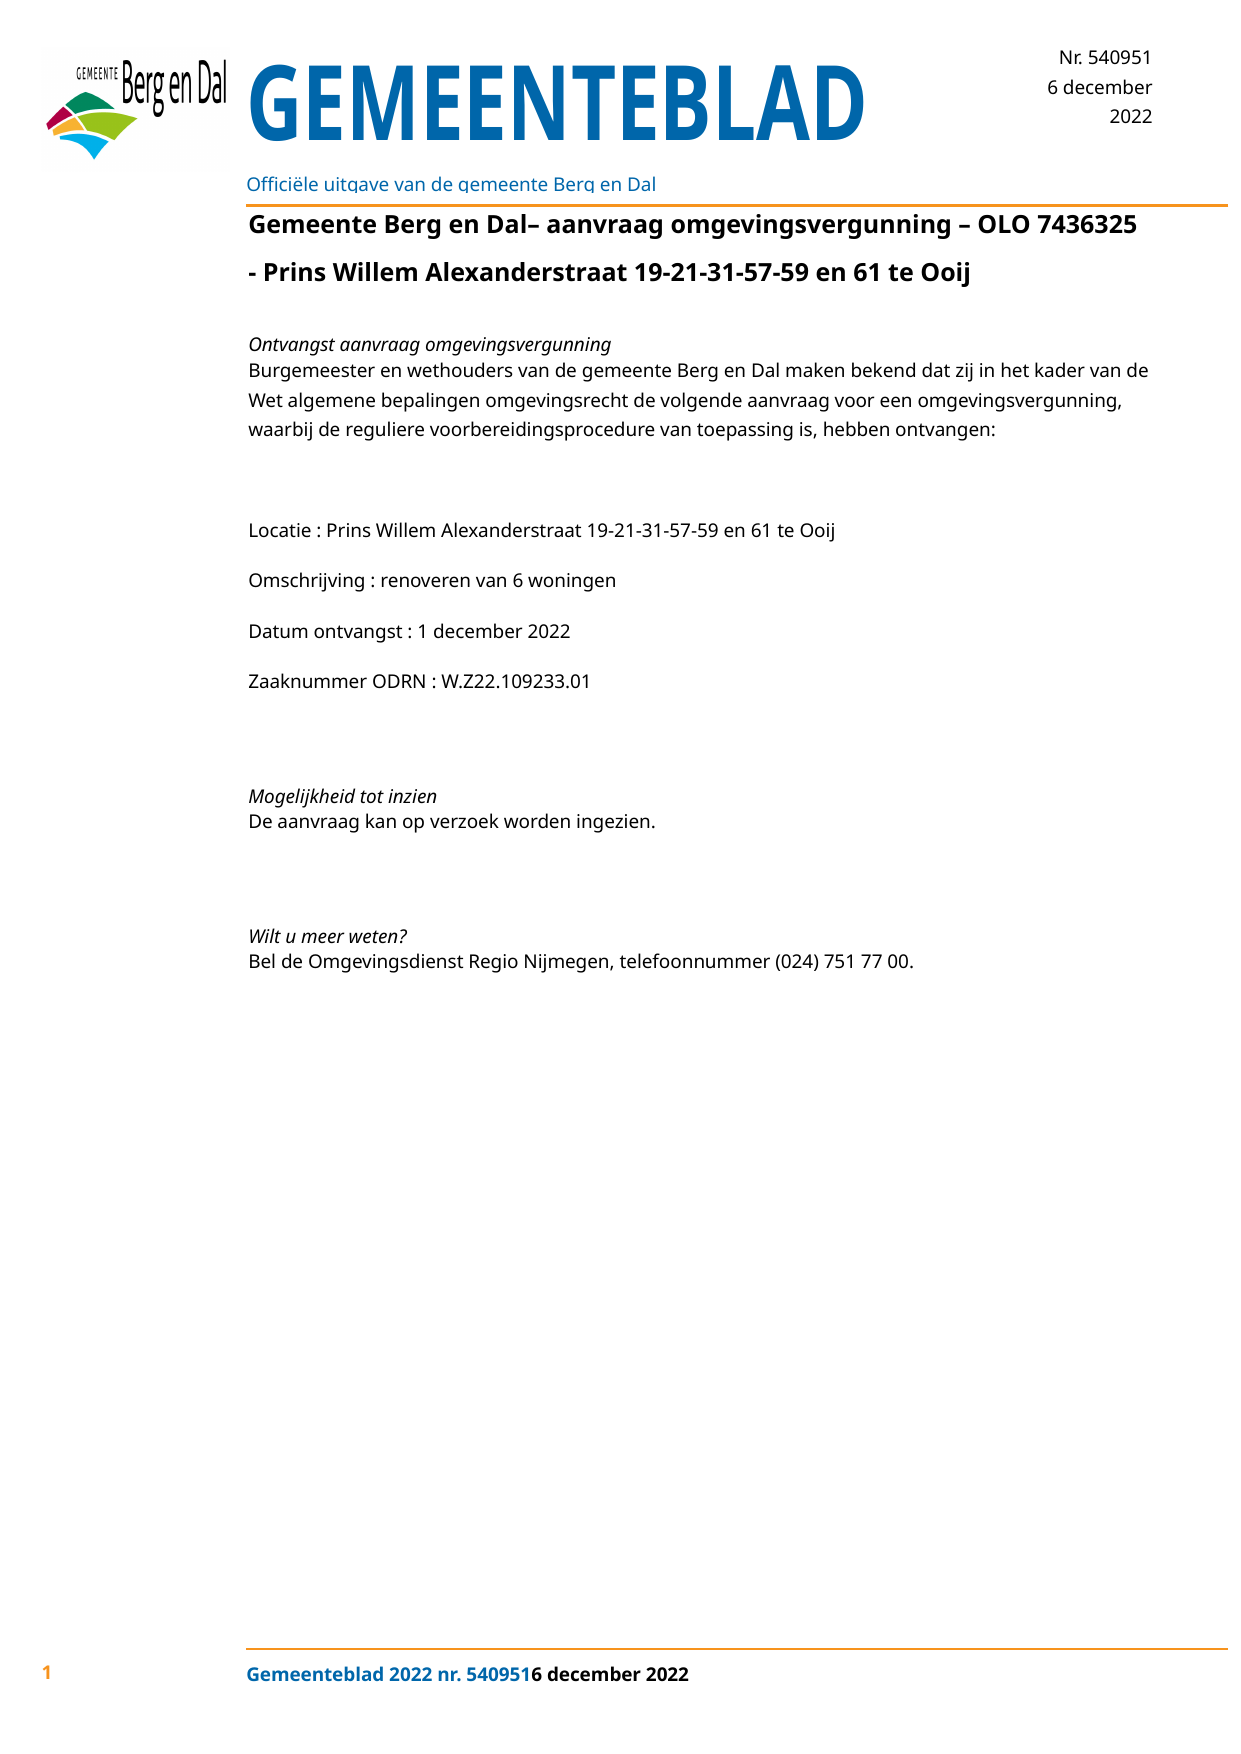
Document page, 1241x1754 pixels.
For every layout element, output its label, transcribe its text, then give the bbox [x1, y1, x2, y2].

text Locatie : Prins Willem Alexanderstraat 19-21-31-57-59 en 61 te Ooij [248, 517, 1152, 543]
text Omschrijving : renoveren van 6 woningen [248, 568, 1152, 593]
text Ontvangst aanvraag omgevingsvergunning [248, 331, 1152, 357]
picture [41, 47, 231, 172]
text Wilt u meer weten? [248, 923, 1152, 949]
text Bel de Omgevingsdienst Regio Nijmegen, telefoonnummer (024) 751 77 00. [248, 949, 1152, 974]
text Gemeente Berg en Dal– aanvraag omgevingsvergunning – OLO 7436325 - Prins Willem Alexanderstraat 19-21-31-57-59 en 61 te Ooij [248, 207, 1152, 288]
text De aanvraag kan op verzoek worden ingezien. [248, 808, 1152, 834]
text Burgemeester en wethouders van de gemeente Berg en Dal maken bekend dat zij in het kader van de Wet algemene bepalingen omgevingsrecht de volgende aanvraag voor een omgevingsvergunning, waarbij de reguliere voorbereidingsprocedure van toepassing is, hebben ontvangen: [248, 357, 1152, 442]
text Zaaknummer ODRN : W.Z22.109233.01 [248, 668, 1152, 694]
text Mogelijkheid tot inzien [248, 783, 1152, 808]
text Datum ontvangst : 1 december 2022 [248, 618, 1152, 644]
